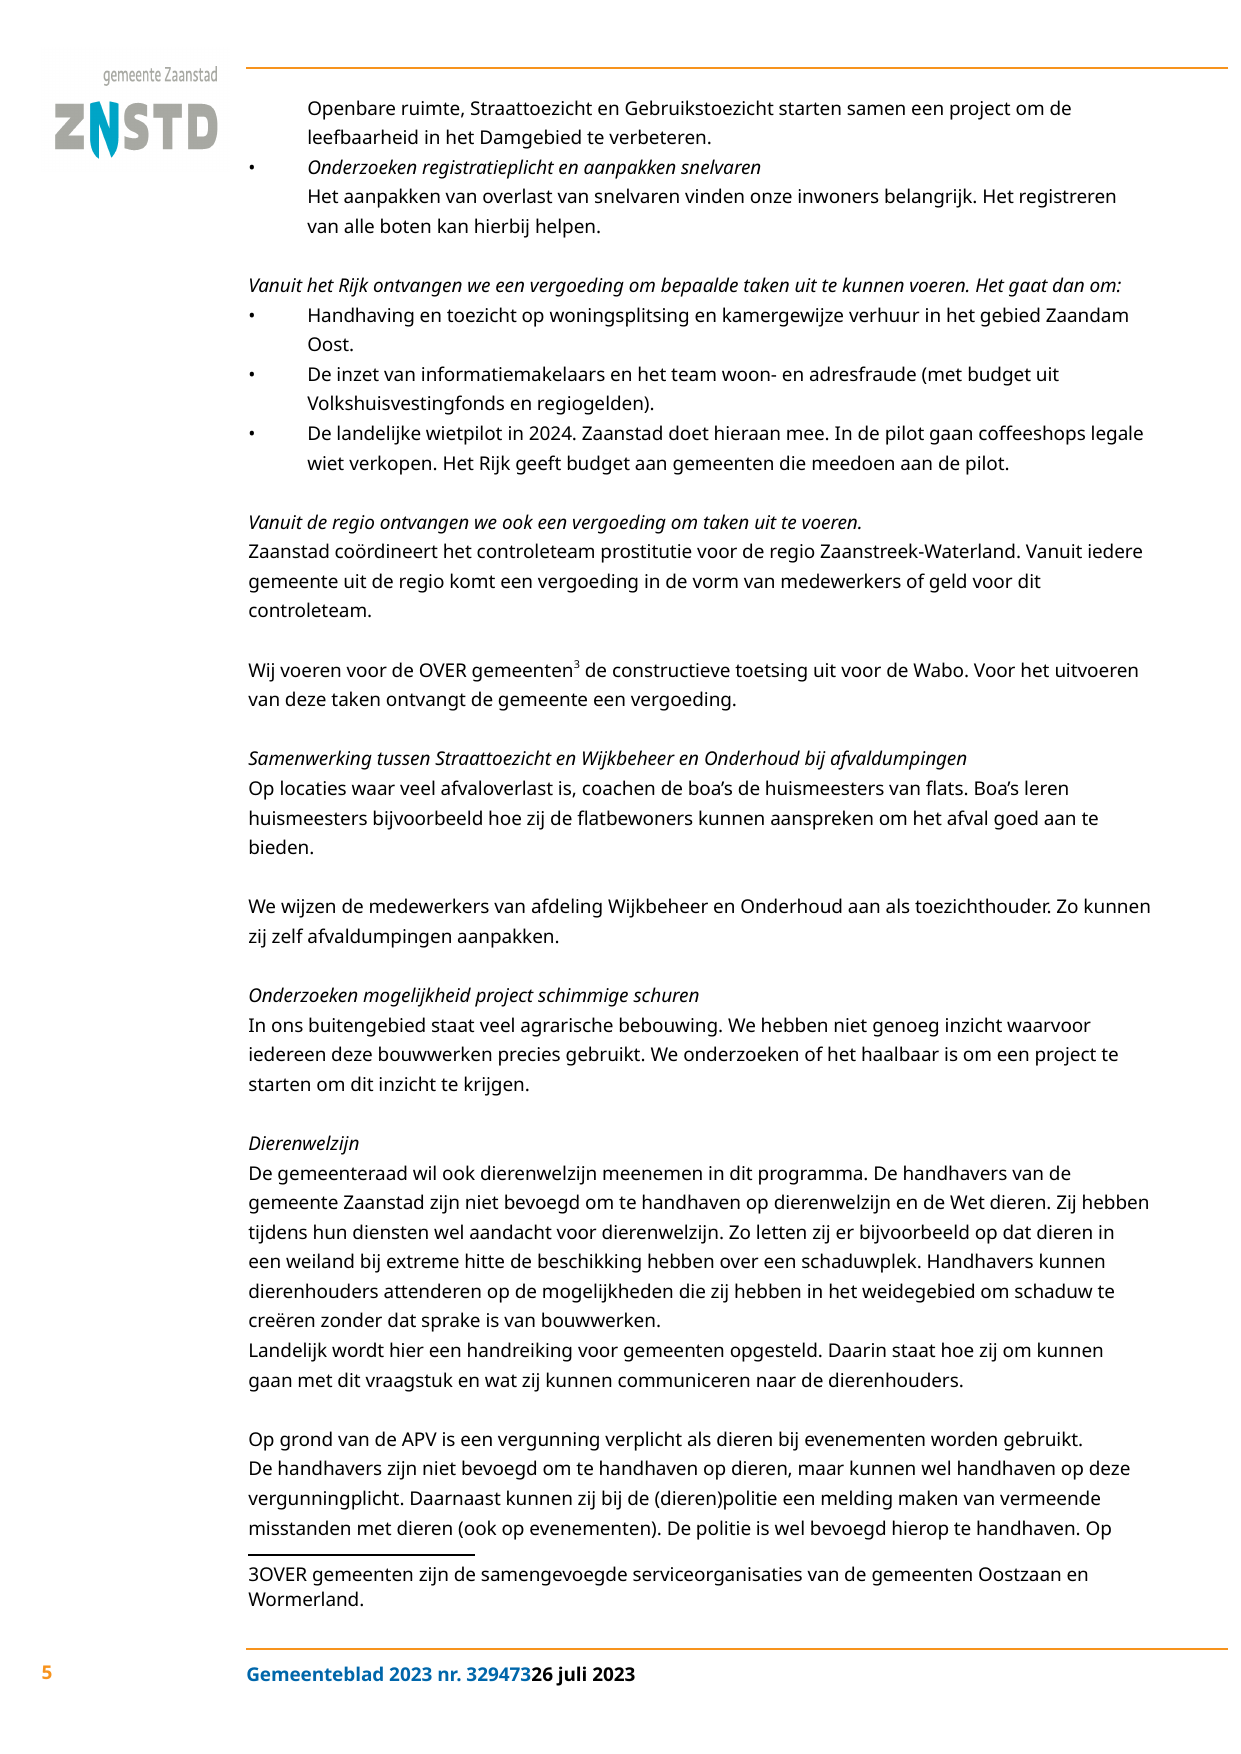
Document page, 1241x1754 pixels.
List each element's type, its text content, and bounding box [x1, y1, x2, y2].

list Handhaving en toezicht op woningsplitsing en kamergewijze verhuur in het gebied Zaandam Oost. [248, 302, 1152, 357]
text De handhavers zijn niet bevoegd om te handhaven op dieren, maar kunnen wel handhaven op deze vergunningplicht. Daarnaast kunnen zij bij de (dieren)politie een melding maken van vermeende misstanden met dieren (ook op evenementen). De politie is wel bevoegd hierop te handhaven. Op [248, 1456, 1152, 1541]
text Samenwerking tussen Straattoezicht en Wijkbeheer en Onderhoud bij afvaldumpingen [248, 746, 1152, 771]
list De landelijke wietpilot in 2024. Zaanstad doet hieraan mee. In de pilot gaan coffeeshops legale wiet verkopen. Het Rijk geeft budget aan gemeenten die meedoen aan de pilot. [248, 420, 1152, 476]
text Vanuit de regio ontvangen we ook een vergoeding om taken uit te voeren. [248, 509, 1152, 535]
text OVER gemeenten zijn de samengevoegde serviceorganisaties van de gemeenten Oostzaan en Wormerland. [248, 1561, 1152, 1612]
text Op grond van de APV is een vergunning verplicht als dieren bij evenementen worden gebruikt. [248, 1426, 1152, 1452]
list Het aanpakken van overlast van snelvaren vinden onze inwoners belangrijk. Het registreren van alle boten kan hierbij helpen. [248, 183, 1152, 239]
text Wij voeren voor de OVER gemeenten de constructieve toetsing uit voor de Wabo. Voor het uitvoeren van deze taken ontvangt de gemeente een vergoeding. [248, 657, 1152, 712]
text We wijzen de medewerkers van afdeling Wijkbeheer en Onderhoud aan als toezichthouder. Zo kunnen zij zelf afvaldumpingen aanpakken. [248, 893, 1152, 949]
text Vanuit het Rijk ontvangen we een vergoeding om bepaalde taken uit te kunnen voeren. Het gaat dan om: [248, 272, 1152, 298]
list De inzet van informatiemakelaars en het team woon- en adresfraude (met budget uit Volkshuisvestingfonds en regiogelden). [248, 361, 1152, 416]
text Zaanstad coördineert het controleteam prostitutie voor de regio Zaanstreek-Waterland. Vanuit iedere gemeente uit de regio komt een vergoeding in de vorm van medewerkers of geld voor dit controleteam. [248, 538, 1152, 623]
list Openbare ruimte, Straattoezicht en Gebruikstoezicht starten samen een project om de leefbaarheid in het Damgebied te verbeteren. [248, 95, 1152, 150]
picture [41, 47, 231, 172]
text Op locaties waar veel afvaloverlast is, coachen de boa’s de huismeesters van flats. Boa’s leren huismeesters bijvoorbeeld hoe zij de flatbewoners kunnen aanspreken om het afval goed aan te bieden. [248, 775, 1152, 860]
text Landelijk wordt hier een handreiking voor gemeenten opgesteld. Daarin staat hoe zij om kunnen gaan met dit vraagstuk en wat zij kunnen communiceren naar de dierenhouders. [248, 1337, 1152, 1393]
list Onderzoeken registratieplicht en aanpakken snelvaren [248, 154, 1152, 180]
text Dierenwelzijn [248, 1130, 1152, 1156]
text In ons buitengebied staat veel agrarische bebouwing. We hebben niet genoeg inzicht waarvoor iedereen deze bouwwerken precies gebruikt. We onderzoeken of het haalbaar is om een project te starten om dit inzicht te krijgen. [248, 1012, 1152, 1097]
text De gemeenteraad wil ook dierenwelzijn meenemen in dit programma. De handhavers van de gemeente Zaanstad zijn niet bevoegd om te handhaven op dierenwelzijn en de Wet dieren. Zij hebben tijdens hun diensten wel aandacht voor dierenwelzijn. Zo letten zij er bijvoorbeeld op dat dieren in een weiland bij extreme hitte de beschikking hebben over een schaduwplek. Handhavers kunnen dierenhouders attenderen op de mogelijkheden die zij hebben in het weidegebied om schaduw te creëren zonder dat sprake is van bouwwerken. [248, 1160, 1152, 1333]
text Onderzoeken mogelijkheid project schimmige schuren [248, 982, 1152, 1008]
